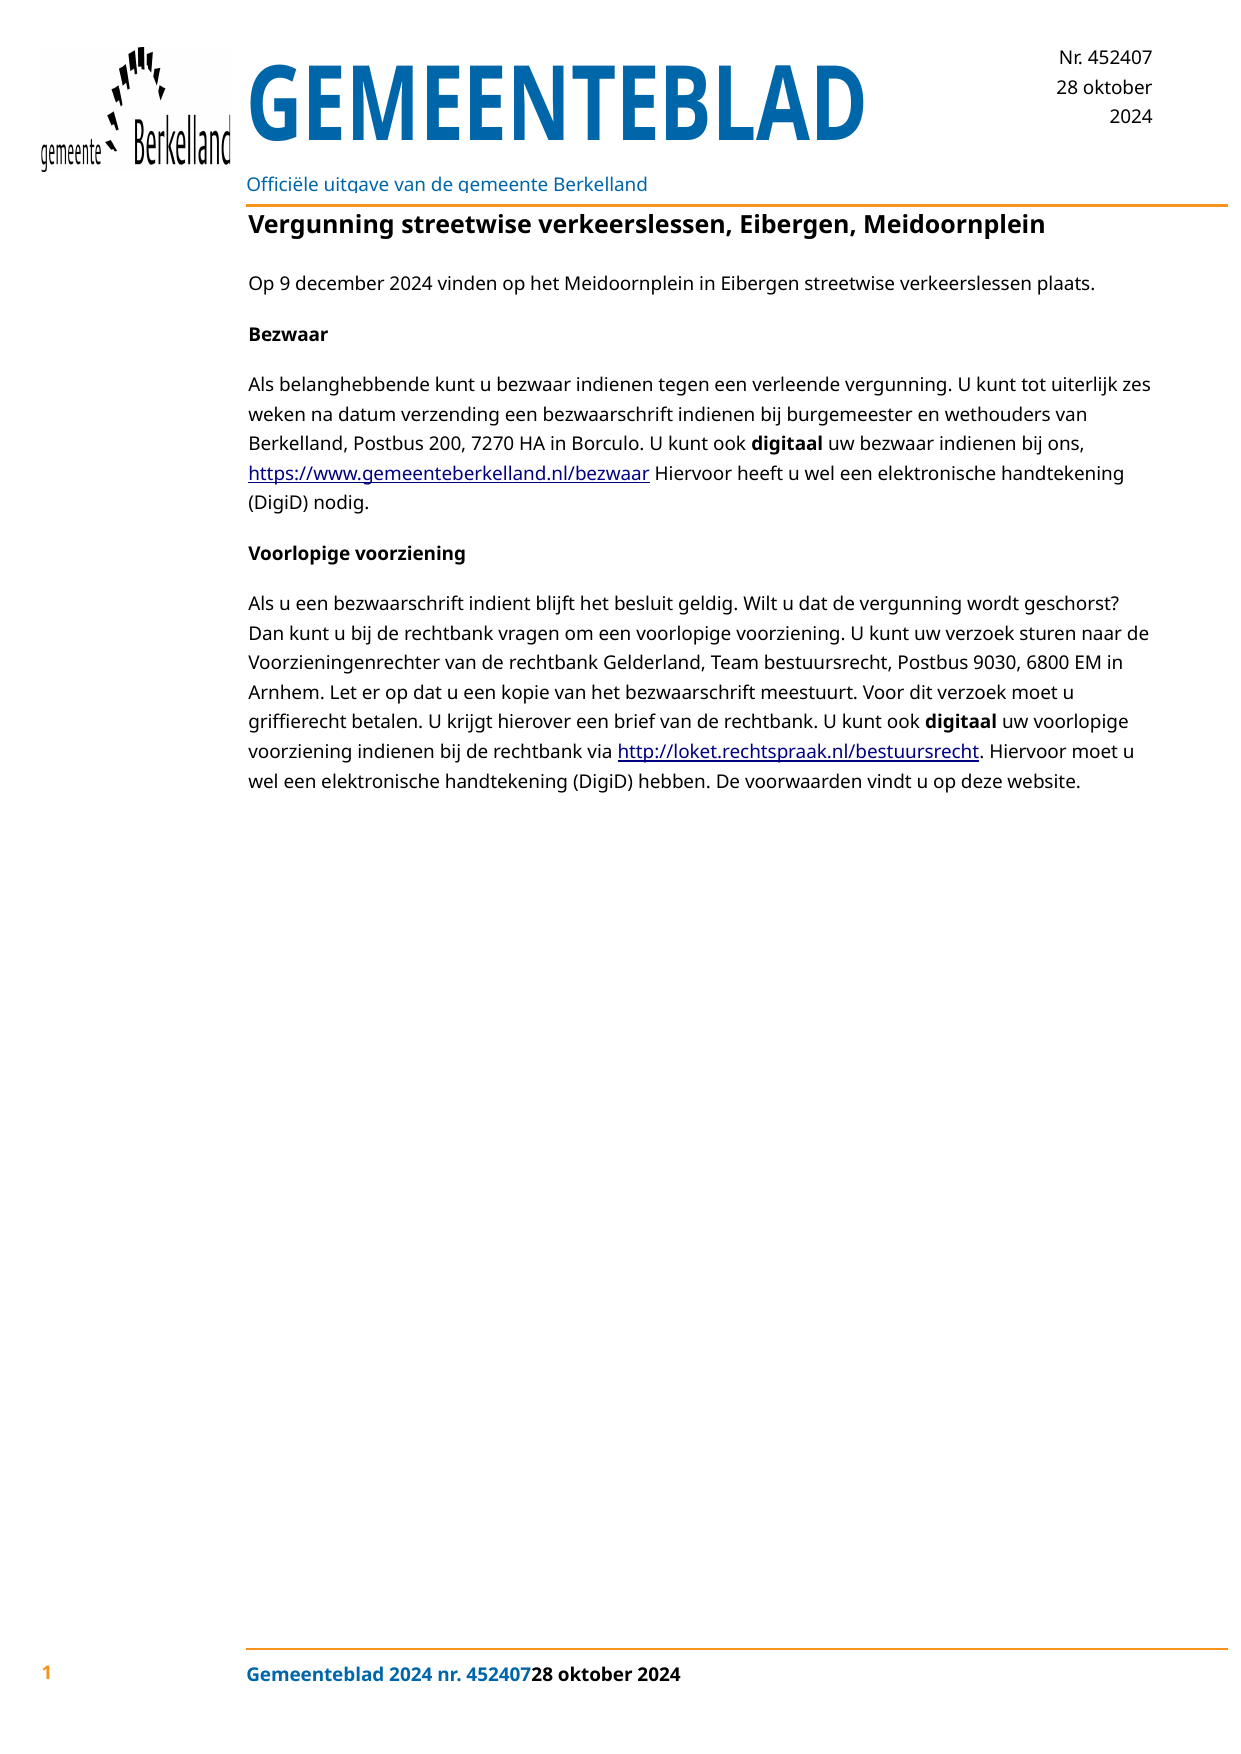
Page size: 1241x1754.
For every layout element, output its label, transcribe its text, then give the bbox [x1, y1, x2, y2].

text Als belanghebbende kunt u bezwaar indienen tegen een verleende vergunning. U kunt tot uiterlijk zes weken na datum verzending een bezwaarschrift indienen bij burgemeester en wethouders van Berkelland, Postbus 200, 7270 HA in Borculo. U kunt ook digitaal uw bezwaar indienen bij ons, https://www.gemeenteberkelland.nl/bezwaar Hiervoor heeft u wel een elektronische handtekening (DigiD) nodig. [248, 371, 1152, 515]
text Voorlopige voorziening [248, 540, 1152, 566]
text Bezwaar [248, 321, 1152, 346]
text Als u een bezwaarschrift indient blijft het besluit geldig. Wilt u dat de vergunning wordt geschorst? Dan kunt u bij de rechtbank vragen om een voorlopige voorziening. U kunt uw verzoek sturen naar de Voorzieningenrechter van de rechtbank Gelderland, Team bestuursrecht, Postbus 9030, 6800 EM in Arnhem. Let er op dat u een kopie van het bezwaarschrift meestuurt. Voor dit verzoek moet u griffierecht betalen. U krijgt hierover een brief van de rechtbank. U kunt ook digitaal uw voorlopige voorziening indienen bij de rechtbank via http://loket.rechtspraak.nl/bestuursrecht. Hiervoor moet u wel een elektronische handtekening (DigiD) hebben. De voorwaarden vindt u op deze website. [248, 590, 1152, 793]
text Vergunning streetwise verkeerslessen, Eibergen, Meidoornplein [248, 207, 1152, 241]
text Op 9 december 2024 vinden op het Meidoornplein in Eibergen streetwise verkeerslessen plaats. [248, 270, 1152, 296]
picture [41, 47, 231, 172]
